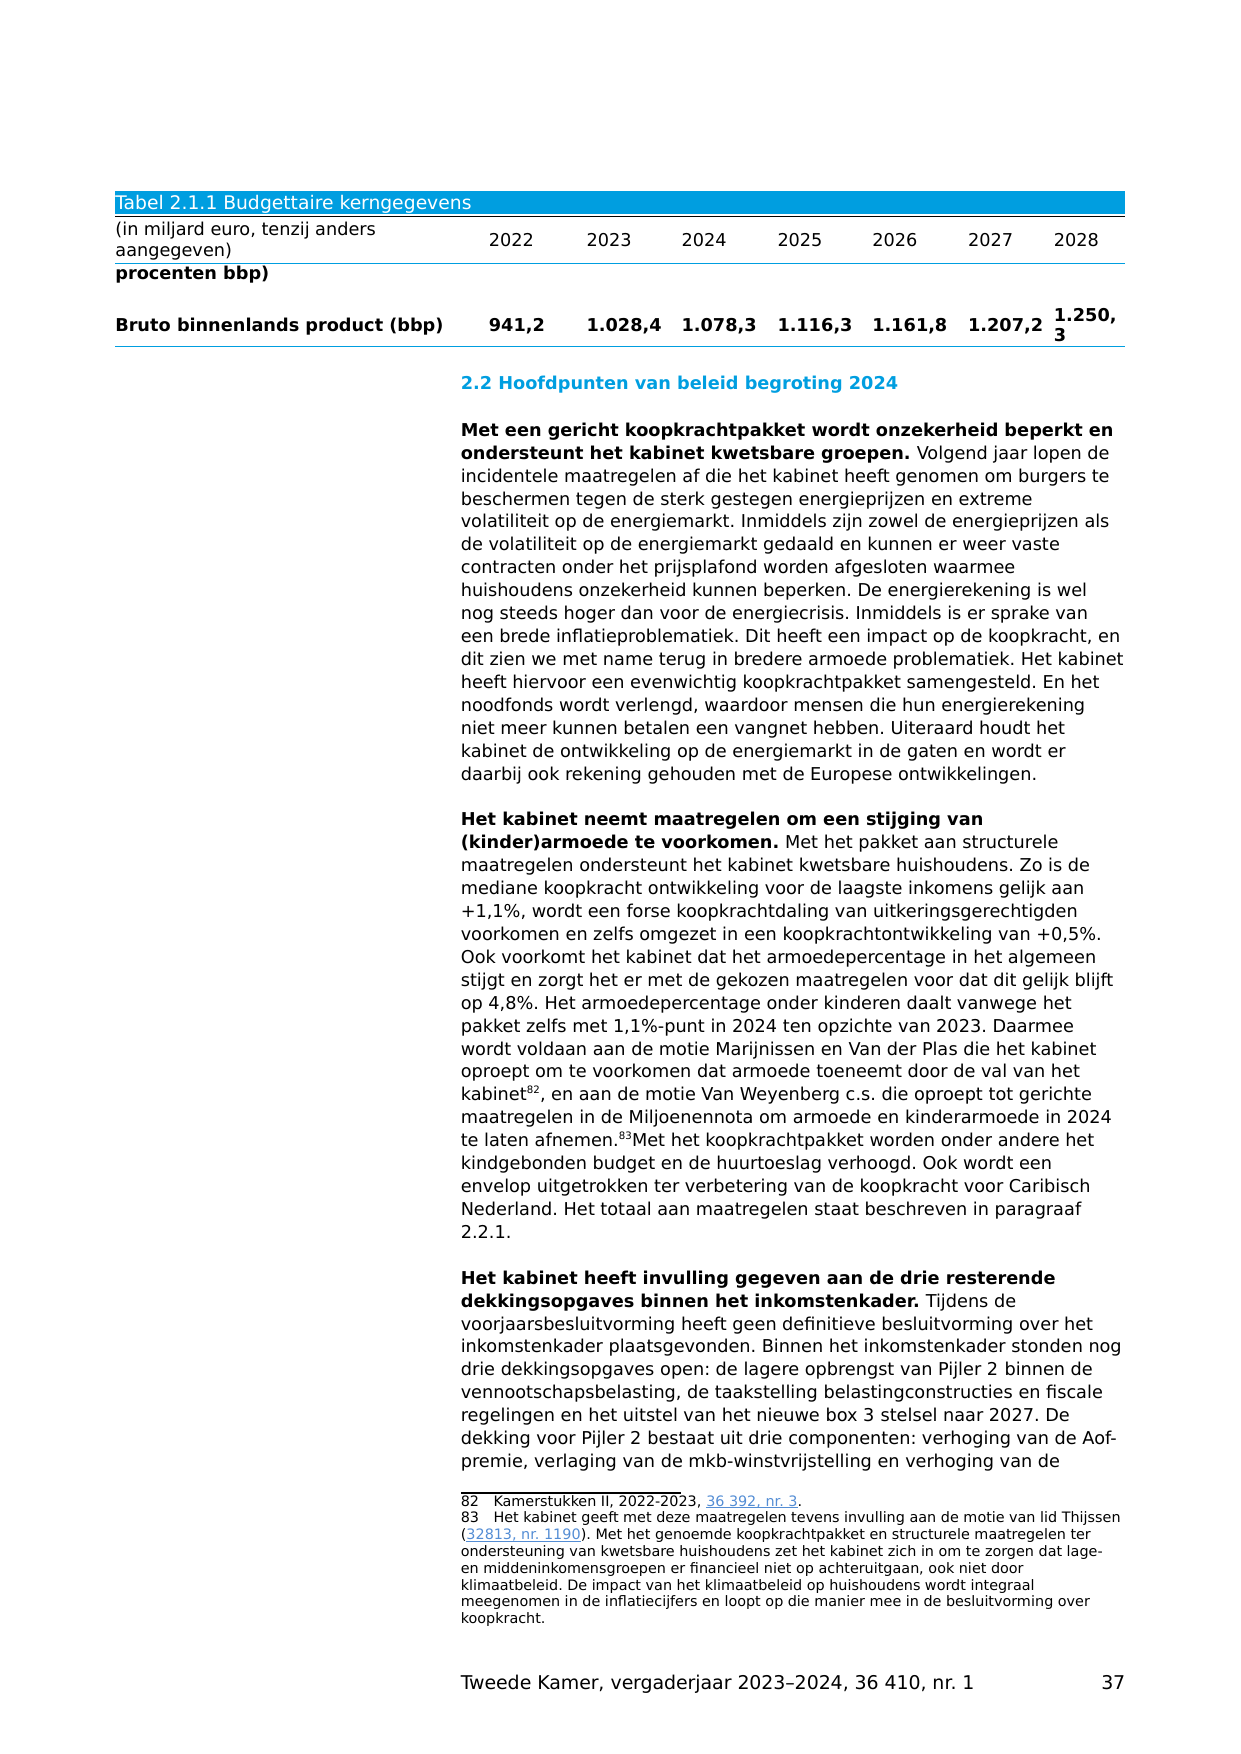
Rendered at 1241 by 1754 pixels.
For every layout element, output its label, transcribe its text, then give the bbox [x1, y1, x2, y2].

table_cell 941,2 [486, 305, 583, 346]
table_cell [486, 284, 583, 304]
table_cell 2026 [869, 217, 965, 263]
table_cell 1.207,2 [965, 305, 1051, 346]
table_cell [486, 264, 583, 284]
table_cell 1.028,4 [584, 305, 678, 346]
text Het kabinet heeft invulling gegeven aan de drie resterende dekkingsopgaves binnen het inkomstenkader. Tijdens de voorjaarsbesluitvorming heeft geen definitieve besluitvorming over het inkomstenkader plaatsgevonden. Binnen het inkomstenkader stonden nog drie dekkingsopgaves open: de lagere opbrengst van Pijler 2 binnen de vennootschapsbelasting, de taakstelling belastingconstructies en fiscale regelingen en het uitstel van het nieuwe box 3 stelsel naar 2027. De dekking voor Pijler 2 bestaat uit drie componenten: verhoging van de Aof-premie, verlaging van de mkb-winstvrijstelling en verhoging van de [461, 1266, 1125, 1472]
table_cell Bruto binnenlands product (bbp) [115, 305, 486, 346]
table_cell [965, 264, 1051, 284]
text Het kabinet neemt maatregelen om een stijging van (kinder)armoede te voorkomen. Met het pakket aan structurele maatregelen ondersteunt het kabinet kwetsbare huishoudens. Zo is de mediane koopkracht ontwikkeling voor de laagste inkomens gelijk aan +1,1%, wordt een forse koopkrachtdaling van uitkeringsgerechtigden voorkomen en zelfs omgezet in een koopkrachtontwikkeling van +0,5%. Ook voorkomt het kabinet dat het armoedepercentage in het algemeen stijgt en zorgt het er met de gekozen maatregelen voor dat dit gelijk blijft op 4,8%. Het armoedepercentage onder kinderen daalt vanwege het pakket zelfs met 1,1%-punt in 2024 ten opzichte van 2023. Daarmee wordt voldaan aan de motie Marĳnissen en Van der Plas die het kabinet oproept om te voorkomen dat armoede toeneemt door de val van het kabinet, en aan de motie Van Weyenberg c.s. die oproept tot gerichte maatregelen in de Miljoenennota om armoede en kinderarmoede in 2024 te laten afnemen.Met het koopkrachtpakket worden onder andere het kindgebonden budget en de huurtoeslag verhoogd. Ook wordt een envelop uitgetrokken ter verbetering van de koopkracht voor Caribisch Nederland. Het totaal aan maatregelen staat beschreven in paragraaf 2.2.1. [461, 807, 1125, 1243]
table_cell [869, 284, 965, 304]
table_cell (in miljard euro, tenzij anders aangegeven) [115, 217, 486, 263]
table_cell [584, 284, 678, 304]
table_cell [1051, 264, 1125, 284]
table_cell [774, 284, 869, 304]
table_cell 2022 [486, 217, 583, 263]
table_cell [774, 264, 869, 284]
table_cell [1051, 284, 1125, 304]
table_cell 2028 [1051, 217, 1125, 263]
table_cell [584, 264, 678, 284]
table_cell 1.116,3 [774, 305, 869, 346]
table_cell 1.250,3 [1051, 305, 1125, 346]
title 2.2 Hoofdpunten van beleid begroting 2024 [461, 371, 1125, 394]
table_cell [869, 264, 965, 284]
table_cell [115, 284, 486, 304]
table_cell 2024 [679, 217, 774, 263]
text Met een gericht koopkrachtpakket wordt onzekerheid beperkt en ondersteunt het kabinet kwetsbare groepen. Volgend jaar lopen de incidentele maatregelen af die het kabinet heeft genomen om burgers te beschermen tegen de sterk gestegen energieprĳzen en extreme volatiliteit op de energiemarkt. Inmiddels zĳn zowel de energieprĳzen als de volatiliteit op de energiemarkt gedaald en kunnen er weer vaste contracten onder het prĳsplafond worden afgesloten waarmee huishoudens onzekerheid kunnen beperken. De energierekening is wel nog steeds hoger dan voor de energiecrisis. Inmiddels is er sprake van een brede inflatieproblematiek. Dit heeft een impact op de koopkracht, en dit zien we met name terug in bredere armoede problematiek. Het kabinet heeft hiervoor een evenwichtig koopkrachtpakket samengesteld. En het noodfonds wordt verlengd, waardoor mensen die hun energierekening niet meer kunnen betalen een vangnet hebben. Uiteraard houdt het kabinet de ontwikkeling op de energiemarkt in de gaten en wordt er daarbĳ ook rekening gehouden met de Europese ontwikkelingen. [461, 418, 1125, 784]
table_cell 2025 [774, 217, 869, 263]
table_cell [965, 284, 1051, 304]
table_cell 1.161,8 [869, 305, 965, 346]
table_cell procenten bbp) [115, 264, 486, 284]
table_cell 1.078,3 [679, 305, 774, 346]
table_cell [679, 264, 774, 284]
text __Het kabinet geeft met deze maatregelen tevens invulling aan de motie van lid Thijssen (32813, nr. 1190). Met het genoemde koopkrachtpakket en structurele maatregelen ter ondersteuning van kwetsbare huishoudens zet het kabinet zich in om te zorgen dat lage- en middeninkomensgroepen er financieel niet op achteruitgaan, ook niet door klimaatbeleid. De impact van het klimaatbeleid op huishoudens wordt integraal meegenomen in de inflatiecijfers en loopt op die manier mee in de besluitvorming over koopkracht. [461, 1509, 1125, 1627]
table_cell 2023 [584, 217, 678, 263]
table_cell 2027 [965, 217, 1051, 263]
table_cell [679, 284, 774, 304]
text __Kamerstukken II, 2022-2023, 36 392, nr. 3. [461, 1493, 1125, 1509]
